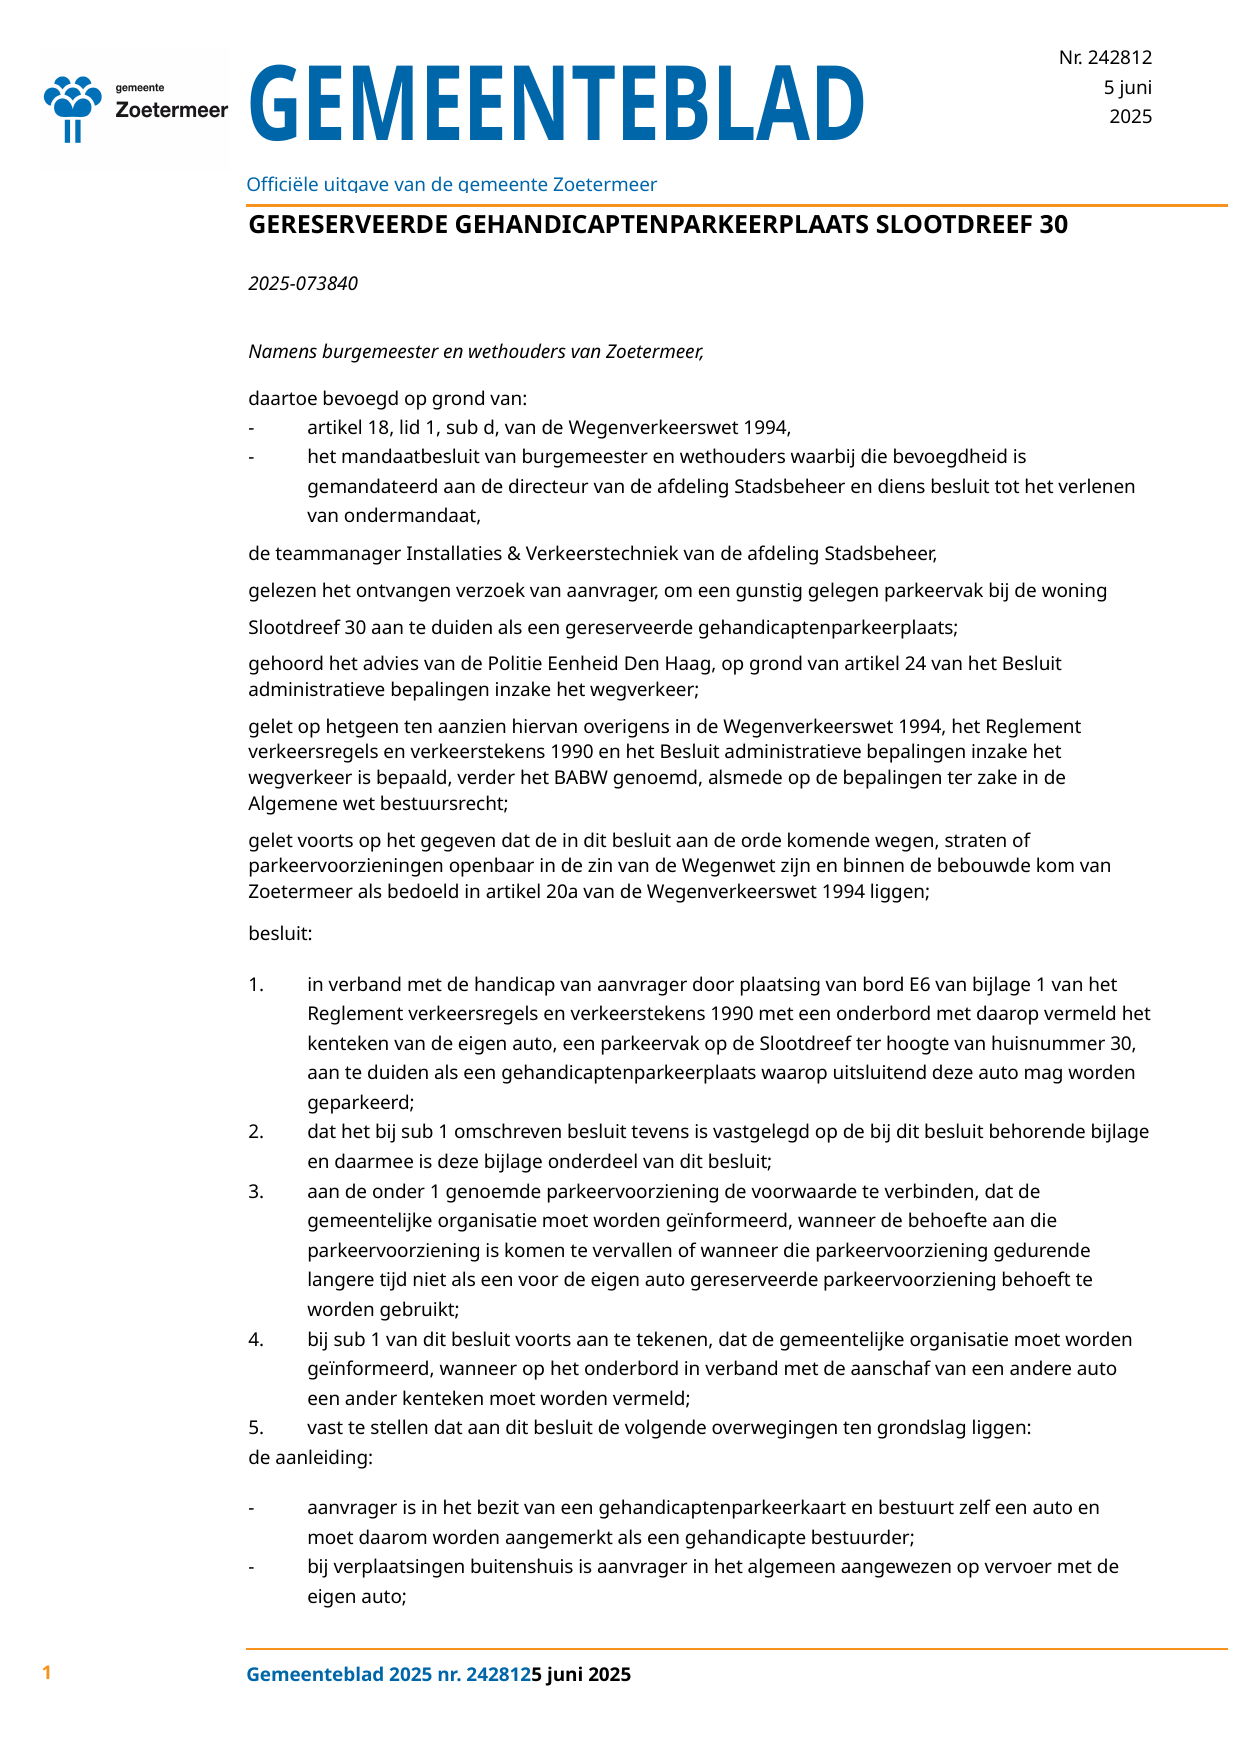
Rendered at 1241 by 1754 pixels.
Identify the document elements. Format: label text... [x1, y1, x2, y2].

text de aanleiding: [248, 1444, 1152, 1470]
list bij verplaatsingen buitenshuis is aanvrager in het algemeen aangewezen op vervoer met de eigen auto; [248, 1554, 1152, 1609]
picture [41, 47, 231, 172]
list aanvrager is in het bezit van een gehandicaptenparkeerkaart en bestuurt zelf een auto en moet daarom worden aangemerkt als een gehandicapte bestuurder; [248, 1494, 1152, 1550]
list aan de onder 1 genoemde parkeervoorziening de voorwaarde te verbinden, dat de gemeentelijke organisatie moet worden geïnformeerd, wanneer de behoefte aan die parkeervoorziening is komen te vervallen of wanneer die parkeervoorziening gedurende langere tijd niet als een voor de eigen auto gereserveerde parkeervoorziening behoeft te worden gebruikt; [248, 1178, 1152, 1322]
list bij sub 1 van dit besluit voorts aan te tekenen, dat de gemeentelijke organisatie moet worden geïnformeerd, wanneer op het onderbord in verband met de aanschaf van een andere auto een ander kenteken moet worden vermeld; [248, 1326, 1152, 1411]
text gelet op hetgeen ten aanzien hiervan overigens in de Wegenverkeerswet 1994, het Reglement verkeersregels en verkeerstekens 1990 en het Besluit administratieve bepalingen inzake het wegverkeer is bepaald, verder het BABW genoemd, alsmede op de bepalingen ter zake in de Algemene wet bestuursrecht; [248, 713, 1152, 816]
list vast te stellen dat aan dit besluit de volgende overwegingen ten grondslag liggen: [248, 1414, 1152, 1440]
list artikel 18, lid 1, sub d, van de Wegenverkeerswet 1994, [248, 414, 1152, 440]
text GERESERVEERDE GEHANDICAPTENPARKEERPLAATS SLOOTDREEF 30 [248, 207, 1152, 241]
text Namens burgemeester en wethouders van Zoetermeer, [248, 338, 1152, 364]
text gelezen het ontvangen verzoek van aanvrager, om een gunstig gelegen parkeervak bij de woning [248, 577, 1152, 603]
text besluit: [248, 920, 1152, 946]
text gehoord het advies van de Politie Eenheid Den Haag, op grond van artikel 24 van het Besluit administratieve bepalingen inzake het wegverkeer; [248, 651, 1152, 702]
text de teammanager Installaties & Verkeerstechniek van de afdeling Stadsbeheer, [248, 541, 1152, 566]
list in verband met de handicap van aanvrager door plaatsing van bord E6 van bijlage 1 van het Reglement verkeersregels en verkeerstekens 1990 met een onderbord met daarop vermeld het kenteken van de eigen auto, een parkeervak op de Slootdreef ter hoogte van huisnummer 30, aan te duiden als een gehandicaptenparkeerplaats waarop uitsluitend deze auto mag worden geparkeerd; [248, 971, 1152, 1115]
text daartoe bevoegd op grond van: [248, 386, 1152, 411]
text gelet voorts op het gegeven dat de in dit besluit aan de orde komende wegen, straten of parkeervoorzieningen openbaar in de zin van de Wegenwet zijn en binnen de bebouwde kom van Zoetermeer als bedoeld in artikel 20a van de Wegenverkeerswet 1994 liggen; [248, 827, 1152, 904]
text Slootdreef 30 aan te duiden als een gereserveerde gehandicaptenparkeerplaats; [248, 614, 1152, 640]
list het mandaatbesluit van burgemeester en wethouders waarbij die bevoegdheid is gemandateerd aan de directeur van de afdeling Stadsbeheer en diens besluit tot het verlenen van ondermandaat, [248, 443, 1152, 528]
text 2025-073840 [248, 270, 1152, 296]
list dat het bij sub 1 omschreven besluit tevens is vastgelegd op de bij dit besluit behorende bijlage en daarmee is deze bijlage onderdeel van dit besluit; [248, 1119, 1152, 1174]
